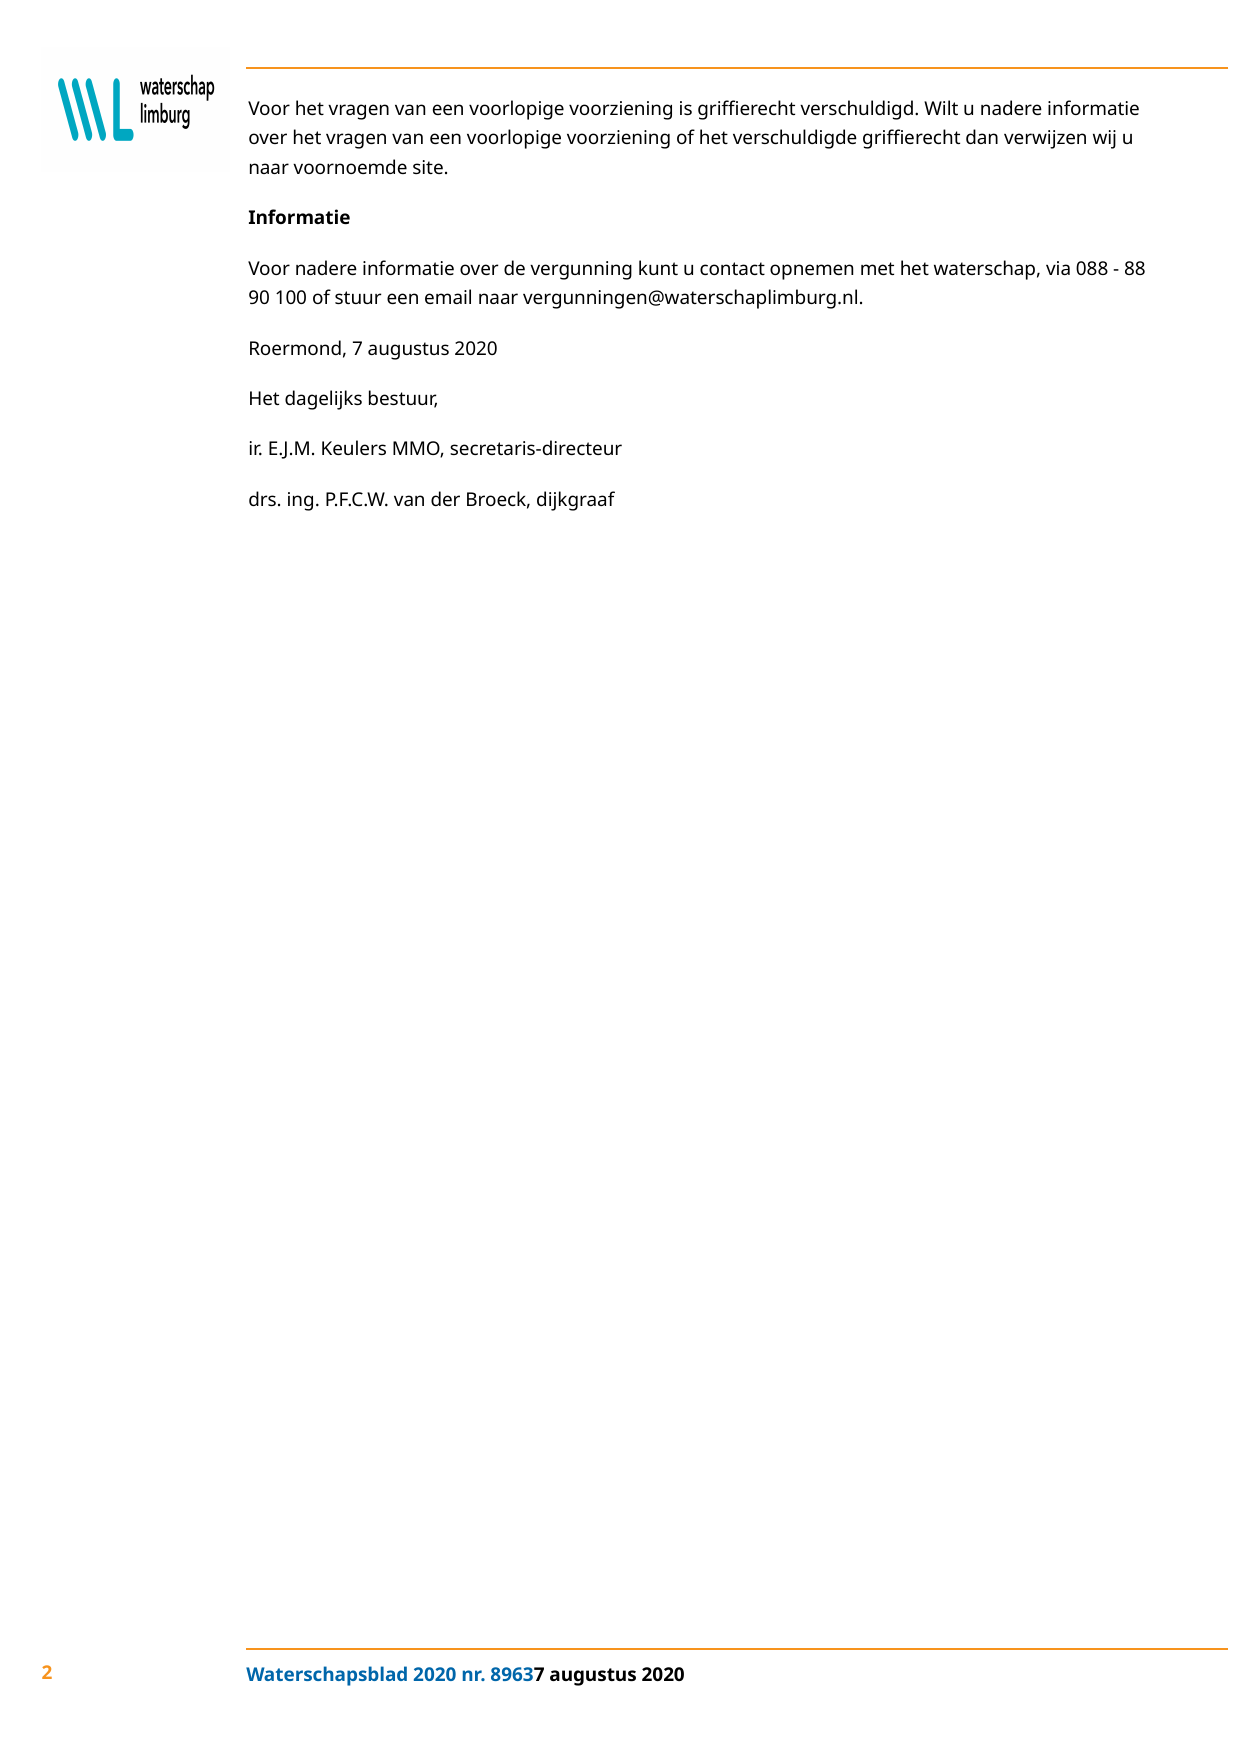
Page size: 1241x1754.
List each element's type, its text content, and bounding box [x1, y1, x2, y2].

text Het dagelijks bestuur, [248, 385, 1152, 411]
text Voor nadere informatie over de vergunning kunt u contact opnemen met het waterschap, via 088 - 88 90 100 of stuur een email naar vergunningen@waterschaplimburg.nl. [248, 255, 1152, 310]
text Voor het vragen van een voorlopige voorziening is griffierecht verschuldigd. Wilt u nadere informatie over het vragen van een voorlopige voorziening of het verschuldigde griffierecht dan verwijzen wij u naar voornoemde site. [248, 95, 1152, 180]
text drs. ing. P.F.C.W. van der Broeck, dijkgraaf [248, 486, 1152, 512]
text ir. E.J.M. Keulers MMO, secretaris-directeur [248, 436, 1152, 461]
text Roermond, 7 augustus 2020 [248, 335, 1152, 361]
text Informatie [248, 204, 1152, 230]
picture [41, 47, 231, 172]
